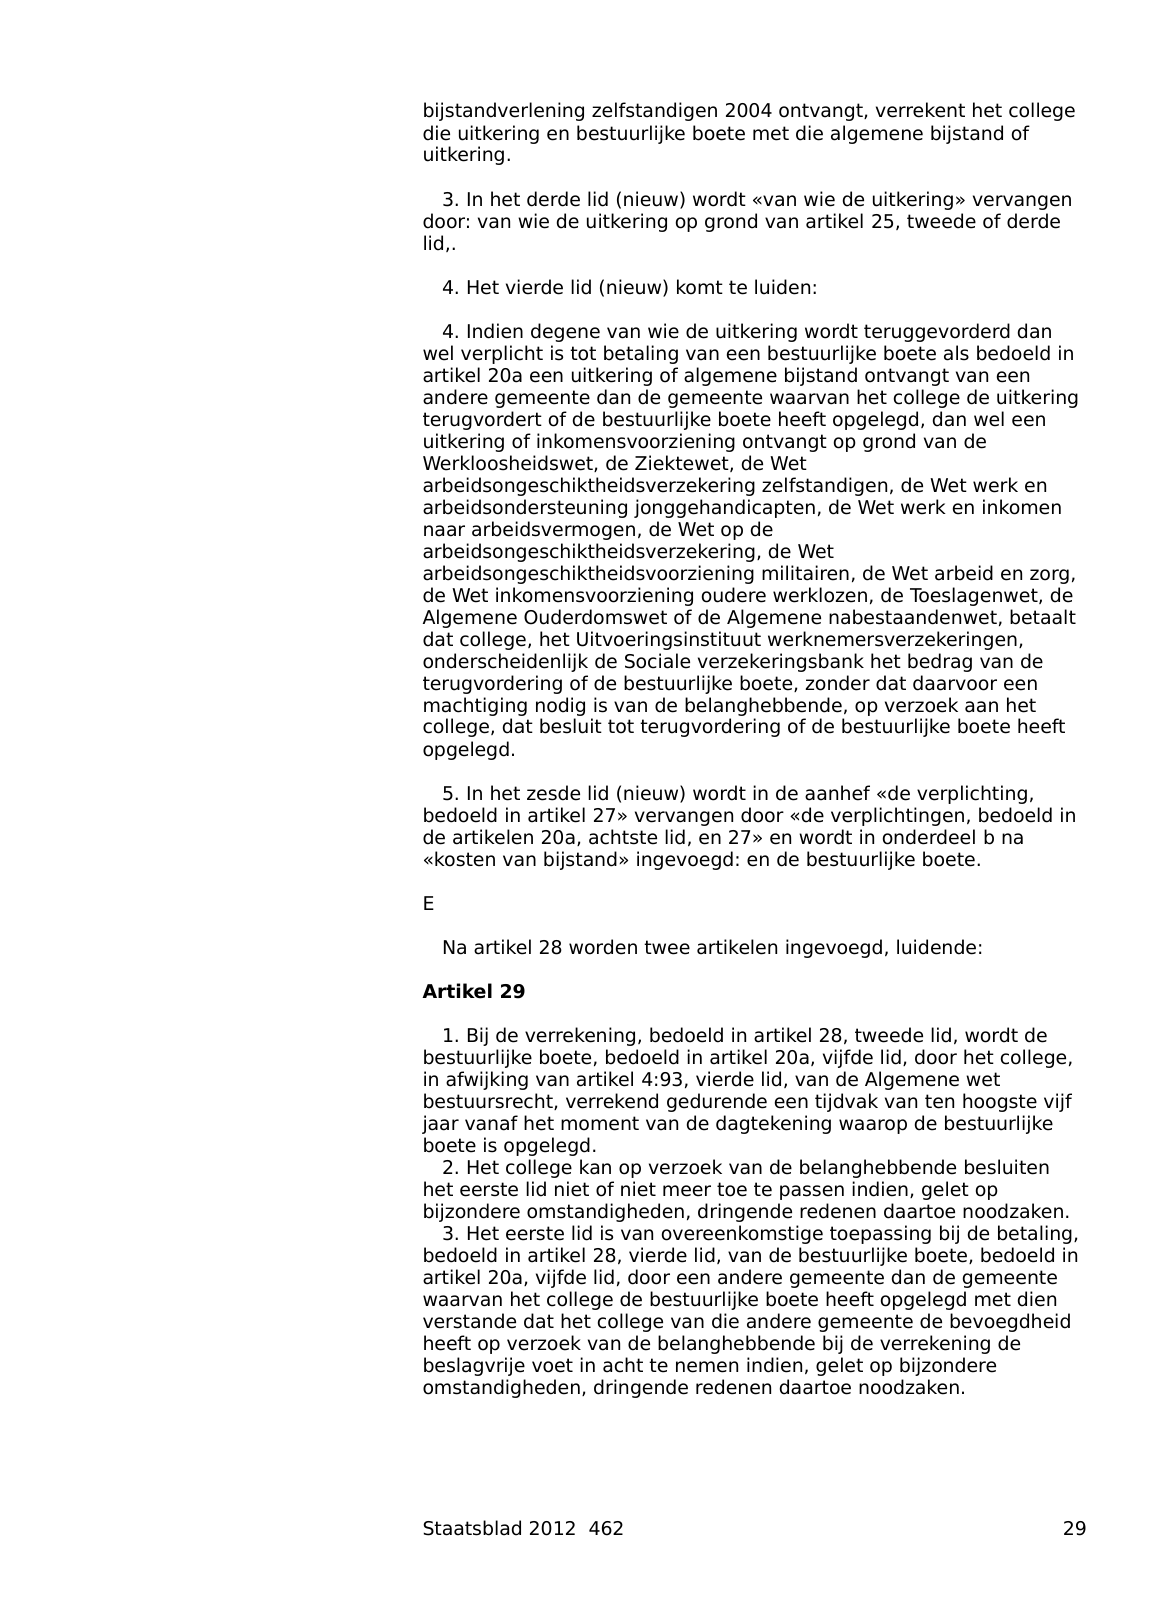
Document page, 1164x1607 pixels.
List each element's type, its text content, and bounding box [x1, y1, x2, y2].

text 5. In het zesde lid (nieuw) wordt in de aanhef «de verplichting, bedoeld in artikel 27» vervangen door «de verplichtingen, bedoeld in de artikelen 20a, achtste lid, en 27» en wordt in onderdeel b na «kosten van bijstand» ingevoegd: en de bestuurlijke boete. [422, 783, 1087, 871]
text 3. Het eerste lid is van overeenkomstige toepassing bij de betaling, bedoeld in artikel 28, vierde lid, van de bestuurlijke boete, bedoeld in artikel 20a, vijfde lid, door een andere gemeente dan de gemeente waarvan het college de bestuurlijke boete heeft opgelegd met dien verstande dat het college van die andere gemeente de bevoegdheid heeft op verzoek van de belanghebbende bij de verrekening de beslagvrije voet in acht te nemen indien, gelet op bijzondere omstandigheden, dringende redenen daartoe noodzaken. [422, 1223, 1087, 1399]
text bijstandverlening zelfstandigen 2004 ontvangt, verrekent het college die uitkering en bestuurlijke boete met die algemene bijstand of uitkering. [422, 100, 1087, 166]
text E [422, 893, 1087, 915]
text 4. Indien degene van wie de uitkering wordt teruggevorderd dan wel verplicht is tot betaling van een bestuurlijke boete als bedoeld in artikel 20a een uitkering of algemene bijstand ontvangt van een andere gemeente dan de gemeente waarvan het college de uitkering terugvordert of de bestuurlijke boete heeft opgelegd, dan wel een uitkering of inkomensvoorziening ontvangt op grond van de Werkloosheidswet, de Ziektewet, de Wet arbeidsongeschiktheidsverzekering zelfstandigen, de Wet werk en arbeidsondersteuning jonggehandicapten, de Wet werk en inkomen naar arbeidsvermogen, de Wet op de arbeidsongeschiktheidsverzekering, de Wet arbeidsongeschiktheidsvoorziening militairen, de Wet arbeid en zorg, de Wet inkomensvoorziening oudere werklozen, de Toeslagenwet, de Algemene Ouderdomswet of de Algemene nabestaandenwet, betaalt dat college, het Uitvoeringsinstituut werknemersverzekeringen, onderscheidenlijk de Sociale verzekeringsbank het bedrag van de terugvordering of de bestuurlijke boete, zonder dat daarvoor een machtiging nodig is van de belanghebbende, op verzoek aan het college, dat besluit tot terugvordering of de bestuurlijke boete heeft opgelegd. [422, 321, 1087, 760]
text 4. Het vierde lid (nieuw) komt te luiden: [422, 277, 1087, 299]
text Na artikel 28 worden twee artikelen ingevoegd, luidende: [422, 937, 1087, 959]
text 3. In het derde lid (nieuw) wordt «van wie de uitkering» vervangen door: van wie de uitkering op grond van artikel 25, tweede of derde lid,. [422, 188, 1087, 254]
subtitle Artikel 29 [422, 981, 1087, 1003]
text 2. Het college kan op verzoek van de belanghebbende besluiten het eerste lid niet of niet meer toe te passen indien, gelet op bijzondere omstandigheden, dringende redenen daartoe noodzaken. [422, 1157, 1087, 1223]
text 1. Bij de verrekening, bedoeld in artikel 28, tweede lid, wordt de bestuurlijke boete, bedoeld in artikel 20a, vijfde lid, door het college, in afwijking van artikel 4:93, vierde lid, van de Algemene wet bestuursrecht, verrekend gedurende een tijdvak van ten hoogste vijf jaar vanaf het moment van de dagtekening waarop de bestuurlijke boete is opgelegd. [422, 1025, 1087, 1157]
